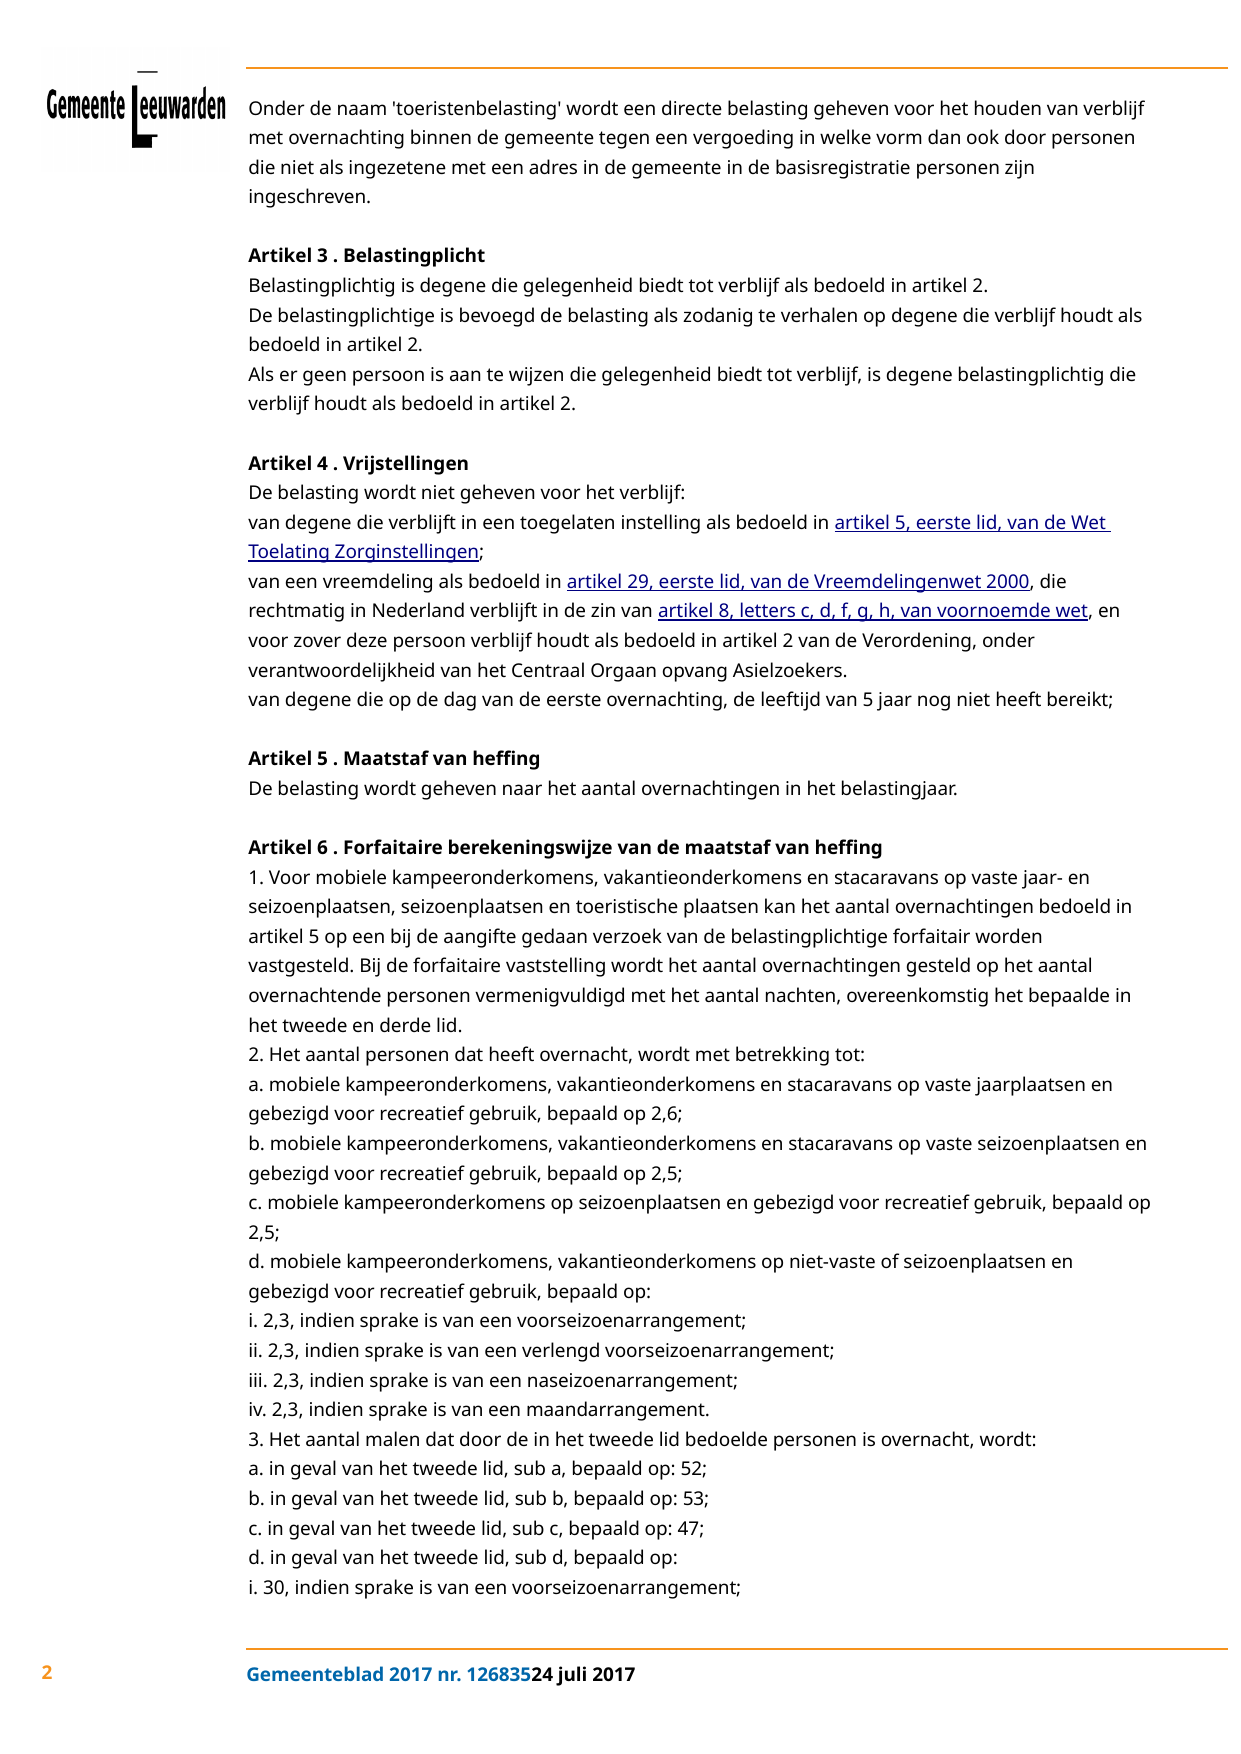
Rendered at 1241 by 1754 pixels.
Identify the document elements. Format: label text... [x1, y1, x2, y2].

text Belastingplichtig is degene die gelegenheid biedt tot verblijf als bedoeld in artikel 2. [248, 272, 1152, 298]
text Als er geen persoon is aan te wijzen die gelegenheid biedt tot verblijf, is degene belastingplichtig die verblijf houdt als bedoeld in artikel 2. [248, 361, 1152, 416]
text Artikel 3 . Belastingplicht [248, 243, 1152, 268]
text a. mobiele kampeeronderkomens, vakantieonderkomens en stacaravans op vaste jaarplaatsen en gebezigd voor recreatief gebruik, bepaald op 2,6; [248, 1071, 1152, 1126]
picture [41, 47, 231, 172]
text Artikel 4 . Vrijstellingen [248, 450, 1152, 476]
text 1. Voor mobiele kampeeronderkomens, vakantieonderkomens en stacaravans op vaste jaar- en seizoenplaatsen, seizoenplaatsen en toeristische plaatsen kan het aantal overnachtingen bedoeld in artikel 5 op een bij de aangifte gedaan verzoek van de belastingplichtige forfaitair worden vastgesteld. Bij de forfaitaire vaststelling wordt het aantal overnachtingen gesteld op het aantal overnachtende personen vermenigvuldigd met het aantal nachten, overeenkomstig het bepaalde in het tweede en derde lid. [248, 864, 1152, 1038]
text 2. Het aantal personen dat heeft overnacht, wordt met betrekking tot: [248, 1041, 1152, 1067]
text i. 30, indien sprake is van een voorseizoenarrangement; [248, 1574, 1152, 1600]
text van een vreemdeling als bedoeld in artikel 29, eerste lid, van de Vreemdelingenwet 2000, die rechtmatig in Nederland verblijft in de zin van artikel 8, letters c, d, f, g, h, van voornoemde wet, en voor zover deze persoon verblijf houdt als bedoeld in artikel 2 van de Verordening, onder verantwoordelijkheid van het Centraal Orgaan opvang Asielzoekers. [248, 568, 1152, 683]
text Artikel 6 . Forfaitaire berekeningswijze van de maatstaf van heffing [248, 834, 1152, 860]
text c. in geval van het tweede lid, sub c, bepaald op: 47; [248, 1515, 1152, 1541]
text a. in geval van het tweede lid, sub a, bepaald op: 52; [248, 1456, 1152, 1481]
text De belasting wordt niet geheven voor het verblijf: [248, 479, 1152, 505]
text iii. 2,3, indien sprake is van een naseizoenarrangement; [248, 1367, 1152, 1393]
text 3. Het aantal malen dat door de in het tweede lid bedoelde personen is overnacht, wordt: [248, 1426, 1152, 1452]
text Onder de naam 'toeristenbelasting' wordt een directe belasting geheven voor het houden van verblijf met overnachting binnen de gemeente tegen een vergoeding in welke vorm dan ook door personen die niet als ingezetene met een adres in de gemeente in de basisregistratie personen zijn ingeschreven. [248, 95, 1152, 209]
text i. 2,3, indien sprake is van een voorseizoenarrangement; [248, 1308, 1152, 1333]
text van degene die op de dag van de eerste overnachting, de leeftijd van 5 jaar nog niet heeft bereikt; [248, 686, 1152, 712]
text c. mobiele kampeeronderkomens op seizoenplaatsen en gebezigd voor recreatief gebruik, bepaald op 2,5; [248, 1189, 1152, 1245]
text b. in geval van het tweede lid, sub b, bepaald op: 53; [248, 1485, 1152, 1511]
text d. in geval van het tweede lid, sub d, bepaald op: [248, 1544, 1152, 1570]
text b. mobiele kampeeronderkomens, vakantieonderkomens en stacaravans op vaste seizoenplaatsen en gebezigd voor recreatief gebruik, bepaald op 2,5; [248, 1130, 1152, 1186]
text De belastingplichtige is bevoegd de belasting als zodanig te verhalen op degene die verblijf houdt als bedoeld in artikel 2. [248, 302, 1152, 357]
text iv. 2,3, indien sprake is van een maandarrangement. [248, 1396, 1152, 1422]
text Artikel 5 . Maatstaf van heffing [248, 746, 1152, 771]
text van degene die verblijft in een toegelaten instelling als bedoeld in artikel 5, eerste lid, van de Wet Toelating Zorginstellingen; [248, 509, 1152, 564]
text ii. 2,3, indien sprake is van een verlengd voorseizoenarrangement; [248, 1337, 1152, 1363]
text d. mobiele kampeeronderkomens, vakantieonderkomens op niet-vaste of seizoenplaatsen en gebezigd voor recreatief gebruik, bepaald op: [248, 1248, 1152, 1304]
text De belasting wordt geheven naar het aantal overnachtingen in het belastingjaar. [248, 775, 1152, 801]
